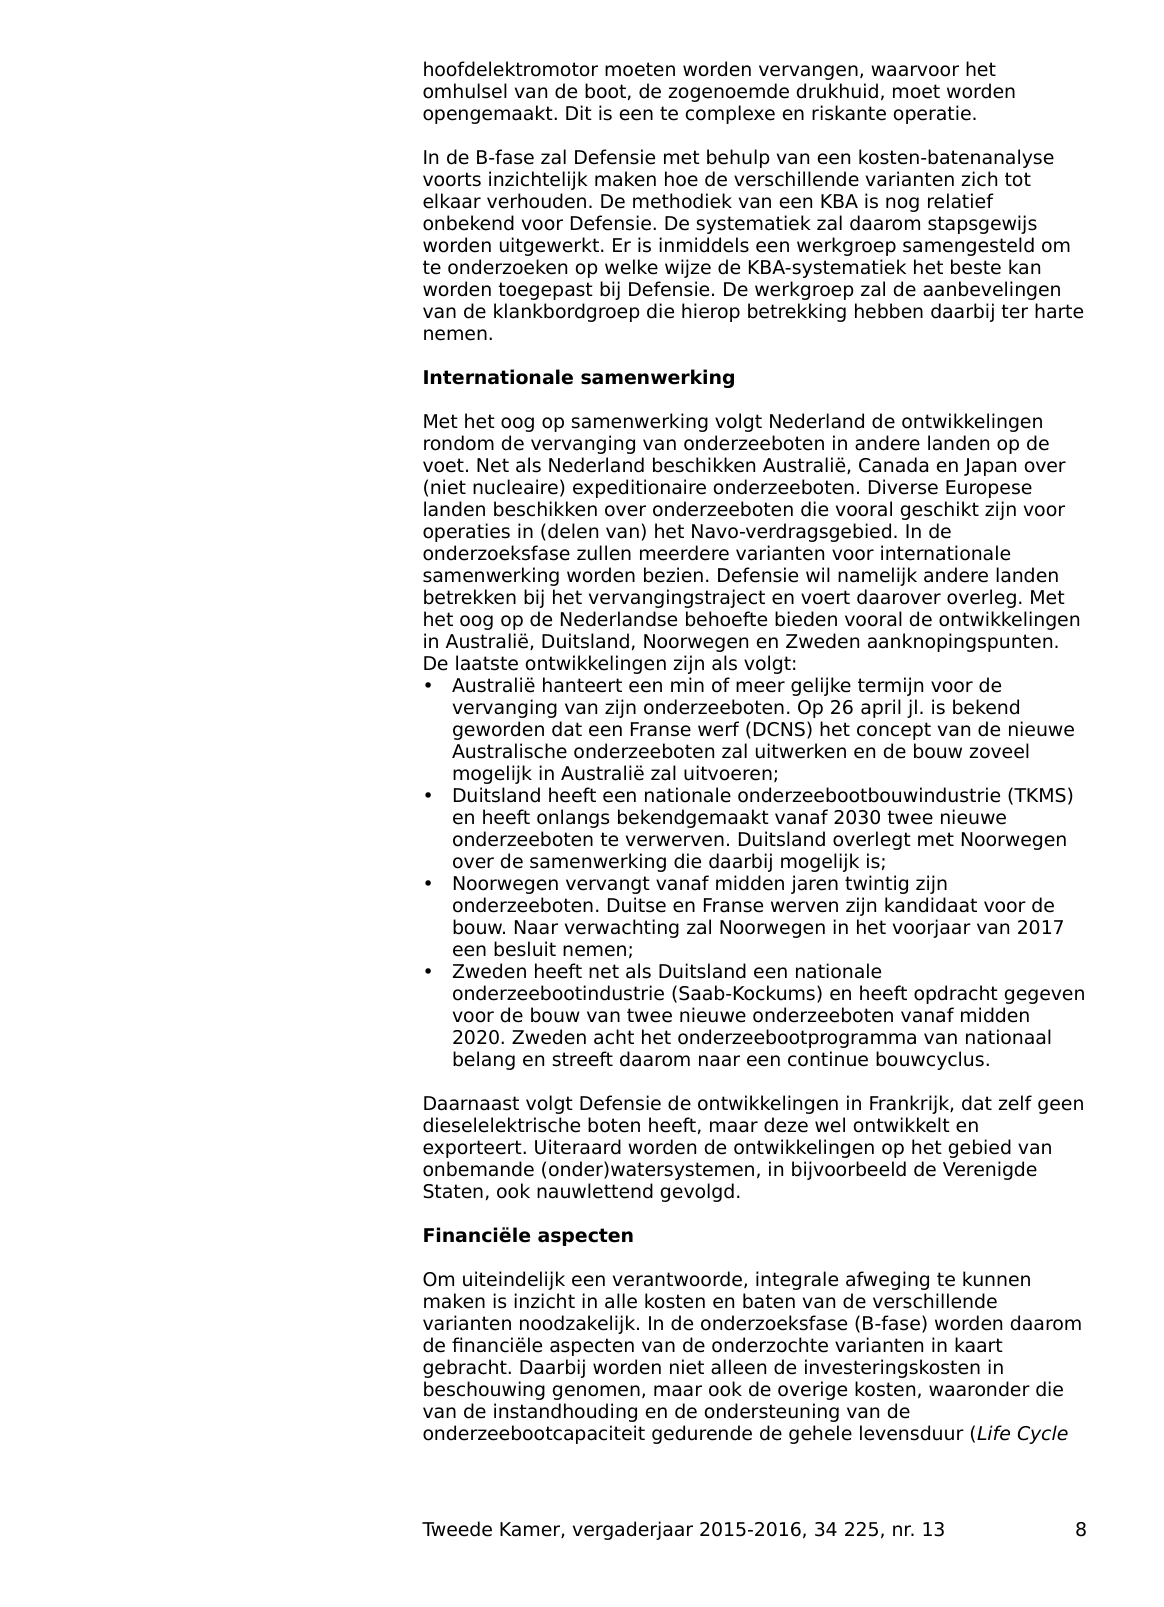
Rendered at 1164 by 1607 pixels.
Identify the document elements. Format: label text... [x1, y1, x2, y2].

text Daarnaast volgt Defensie de ontwikkelingen in Frankrijk, dat zelf geen dieselelektrische boten heeft, maar deze wel ontwikkelt en exporteert. Uiteraard worden de ontwikkelingen op het gebied van onbemande (onder)watersystemen, in bijvoorbeeld de Verenigde Staten, ook nauwlettend gevolgd. [422, 1093, 1087, 1203]
text • Duitsland heeft een nationale onderzeebootbouwindustrie (TKMS) en heeft onlangs bekendgemaakt vanaf 2030 twee nieuwe onderzeeboten te verwerven. Duitsland overlegt met Noorwegen over de samenwerking die daarbij mogelijk is; [422, 785, 1087, 873]
text • Australië hanteert een min of meer gelijke termijn voor de vervanging van zijn onderzeeboten. Op 26 april jl. is bekend geworden dat een Franse werf (DCNS) het concept van de nieuwe Australische onderzeeboten zal uitwerken en de bouw zoveel mogelijk in Australië zal uitvoeren; [422, 675, 1087, 785]
subtitle Financiële aspecten [422, 1225, 1087, 1247]
text Om uiteindelijk een verantwoorde, integrale afweging te kunnen maken is inzicht in alle kosten en baten van de verschillende varianten noodzakelijk. In de onderzoeksfase (B-fase) worden daarom de financiële aspecten van de onderzochte varianten in kaart gebracht. Daarbij worden niet alleen de investeringskosten in beschouwing genomen, maar ook de overige kosten, waaronder die van de instandhouding en de ondersteuning van de onderzeebootcapaciteit gedurende de gehele levensduur (Life Cycle [422, 1269, 1087, 1445]
text In de B-fase zal Defensie met behulp van een kosten-batenanalyse voorts inzichtelijk maken hoe de verschillende varianten zich tot elkaar verhouden. De methodiek van een KBA is nog relatief onbekend voor Defensie. De systematiek zal daarom stapsgewijs worden uitgewerkt. Er is inmiddels een werkgroep samengesteld om te onderzoeken op welke wijze de KBA-systematiek het beste kan worden toegepast bij Defensie. De werkgroep zal de aanbevelingen van de klankbordgroep die hierop betrekking hebben daarbij ter harte nemen. [422, 147, 1087, 345]
text Met het oog op samenwerking volgt Nederland de ontwikkelingen rondom de vervanging van onderzeeboten in andere landen op de voet. Net als Nederland beschikken Australië, Canada en Japan over (niet nucleaire) expeditionaire onderzeeboten. Diverse Europese landen beschikken over onderzeeboten die vooral geschikt zijn voor operaties in (delen van) het Navo-verdragsgebied. In de onderzoeksfase zullen meerdere varianten voor internationale samenwerking worden bezien. Defensie wil namelijk andere landen betrekken bij het vervangingstraject en voert daarover overleg. Met het oog op de Nederlandse behoefte bieden vooral de ontwikkelingen in Australië, Duitsland, Noorwegen en Zweden aanknopingspunten. De laatste ontwikkelingen zijn als volgt: [422, 411, 1087, 675]
text hoofdelektromotor moeten worden vervangen, waarvoor het omhulsel van de boot, de zogenoemde drukhuid, moet worden opengemaakt. Dit is een te complexe en riskante operatie. [422, 59, 1087, 125]
subtitle Internationale samenwerking [422, 367, 1087, 389]
text • Noorwegen vervangt vanaf midden jaren twintig zijn onderzeeboten. Duitse en Franse werven zijn kandidaat voor de bouw. Naar verwachting zal Noorwegen in het voorjaar van 2017 een besluit nemen; [422, 873, 1087, 961]
text • Zweden heeft net als Duitsland een nationale onderzeebootindustrie (Saab-Kockums) en heeft opdracht gegeven voor de bouw van twee nieuwe onderzeeboten vanaf midden 2020. Zweden acht het onderzeebootprogramma van nationaal belang en streeft daarom naar een continue bouwcyclus. [422, 961, 1087, 1071]
